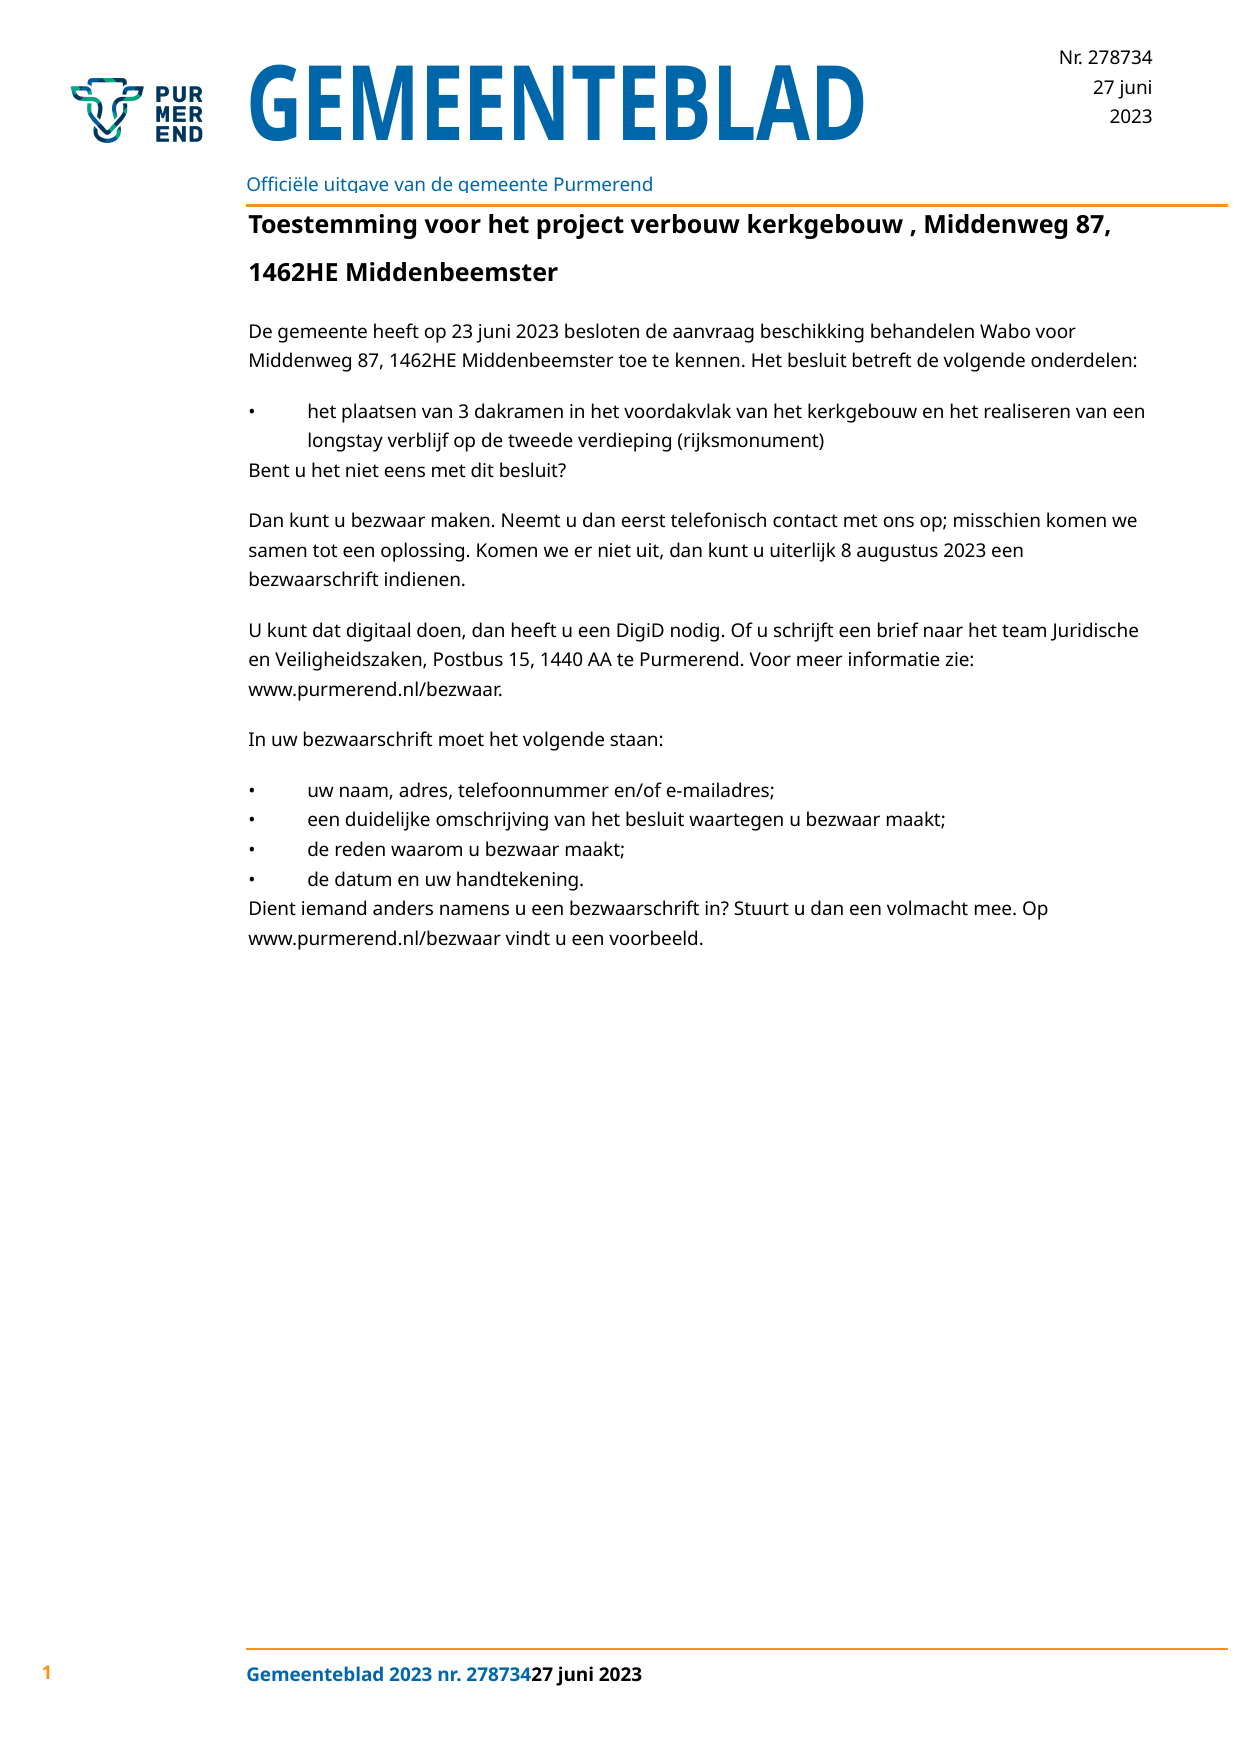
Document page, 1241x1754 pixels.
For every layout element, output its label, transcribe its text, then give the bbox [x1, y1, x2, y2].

text Dan kunt u bezwaar maken. Neemt u dan eerst telefonisch contact met ons op; misschien komen we samen tot een oplossing. Komen we er niet uit, dan kunt u uiterlijk 8 augustus 2023 een bezwaarschrift indienen. [248, 507, 1152, 592]
list een duidelijke omschrijving van het besluit waartegen u bezwaar maakt; [248, 807, 1152, 832]
text In uw bezwaarschrift moet het volgende staan: [248, 727, 1152, 752]
text De gemeente heeft op 23 juni 2023 besloten de aanvraag beschikking behandelen Wabo voor Middenweg 87, 1462HE Middenbeemster toe te kennen. Het besluit betreft de volgende onderdelen: [248, 318, 1152, 373]
picture [41, 47, 231, 172]
list de reden waarom u bezwaar maakt; [248, 836, 1152, 862]
text Dient iemand anders namens u een bezwaarschrift in? Stuurt u dan een volmacht mee. Op www.purmerend.nl/bezwaar vindt u een voorbeeld. [248, 895, 1152, 951]
text Bent u het niet eens met dit besluit? [248, 457, 1152, 483]
list het plaatsen van 3 dakramen in het voordakvlak van het kerkgebouw en het realiseren van een longstay verblijf op de tweede verdieping (rijksmonument) [248, 398, 1152, 453]
list de datum en uw handtekening. [248, 866, 1152, 892]
text U kunt dat digitaal doen, dan heeft u een DigiD nodig. Of u schrijft een brief naar het team Juridische en Veiligheidszaken, Postbus 15, 1440 AA te Purmerend. Voor meer informatie zie: www.purmerend.nl/bezwaar. [248, 617, 1152, 702]
text Toestemming voor het project verbouw kerkgebouw , Middenweg 87, 1462HE Middenbeemster [248, 207, 1152, 288]
list uw naam, adres, telefoonnummer en/of e-mailadres; [248, 777, 1152, 803]
